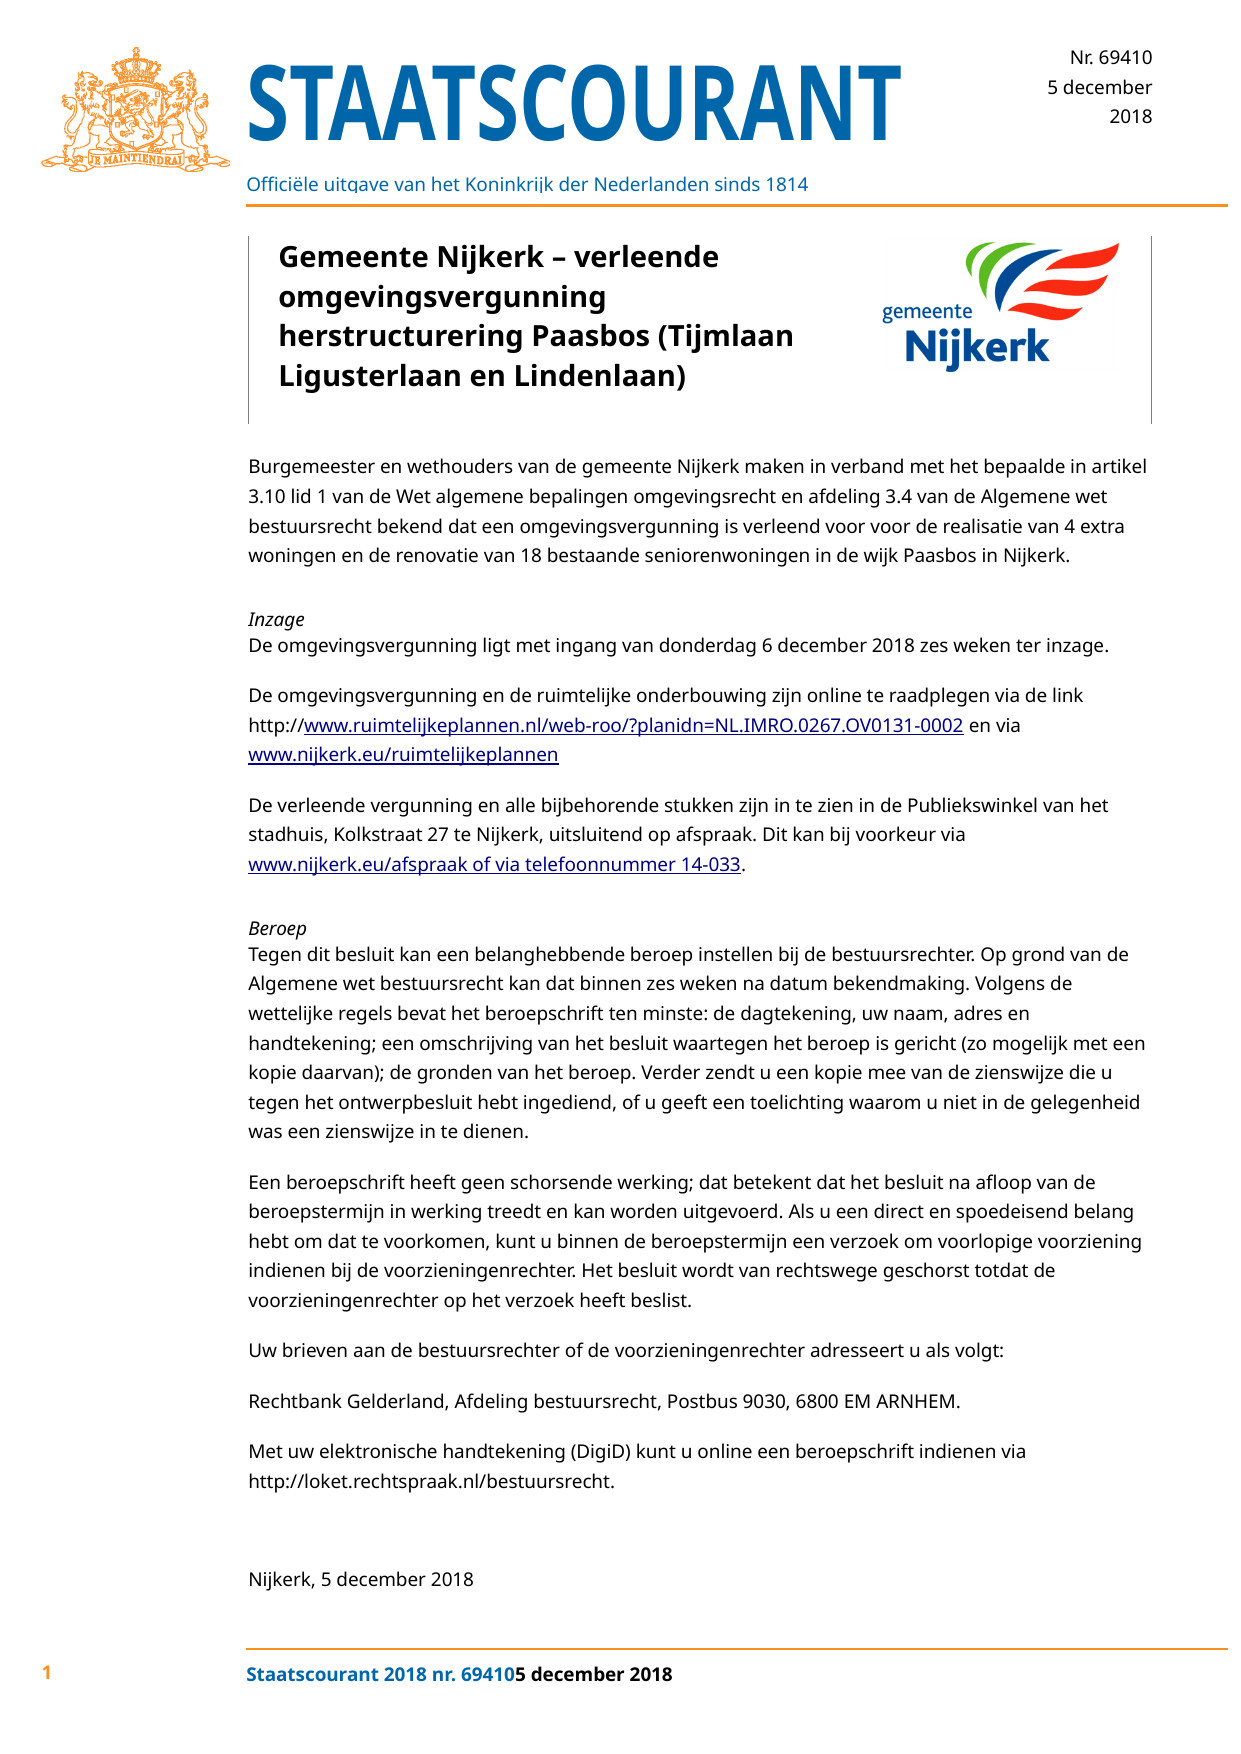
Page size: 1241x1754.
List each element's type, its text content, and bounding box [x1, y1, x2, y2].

picture [41, 47, 231, 172]
text Een beroepschrift heeft geen schorsende werking; dat betekent dat het besluit na afloop van de beroepstermijn in werking treedt en kan worden uitgevoerd. Als u een direct en spoedeisend belang hebt om dat te voorkomen, kunt u binnen de beroepstermijn een verzoek om voorlopige voorziening indienen bij de voorzieningenrechter. Het besluit wordt van rechtswege geschorst totdat de voorzieningenrechter op het verzoek heeft beslist. [248, 1169, 1152, 1313]
text Burgemeester en wethouders van de gemeente Nijkerk maken in verband met het bepaalde in artikel 3.10 lid 1 van de Wet algemene bepalingen omgevingsrecht en afdeling 3.4 van de Algemene wet bestuursrecht bekend dat een omgevingsvergunning is verleend voor voor de realisatie van 4 extra woningen en de renovatie van 18 bestaande seniorenwoningen in de wijk Paasbos in Nijkerk. [248, 454, 1152, 568]
text Uw brieven aan de bestuursrechter of de voorzieningenrechter adresseert u als volgt: [248, 1338, 1152, 1363]
text De verleende vergunning en alle bijbehorende stukken zijn in te zien in de Publiekswinkel van het stadhuis, Kolkstraat 27 te Nijkerk, uitsluitend op afspraak. Dit kan bij voorkeur via www.nijkerk.eu/afspraak of via telefoonnummer 14-033. [248, 792, 1152, 877]
text Inzage [248, 606, 1152, 632]
table_header Gemeente Nijkerk – verleende omgevingsvergunning herstructurering Paasbos (Tijmlaan Ligusterlaan en Lindenlaan) [249, 236, 850, 424]
text Rechtbank Gelderland, Afdeling bestuursrecht, Postbus 9030, 6800 EM ARNHEM. [248, 1388, 1152, 1414]
table_header [850, 236, 1151, 424]
text De omgevingsvergunning en de ruimtelijke onderbouwing zijn online te raadplegen via de link http://www.ruimtelijkeplannen.nl/web-roo/?planidn=NL.IMRO.0267.OV0131-0002 en via www.nijkerk.eu/ruimtelijkeplannen [248, 682, 1152, 767]
text De omgevingsvergunning ligt met ingang van donderdag 6 december 2018 zes weken ter inzage. [248, 632, 1152, 658]
text Beroep [248, 915, 1152, 941]
picture [882, 236, 1119, 372]
text Met uw elektronische handtekening (DigiD) kunt u online een beroepschrift indienen via http://loket.rechtspraak.nl/bestuursrecht. [248, 1438, 1152, 1494]
text Nijkerk, 5 december 2018 [248, 1566, 1152, 1592]
text Tegen dit besluit kan een belanghebbende beroep instellen bij de bestuursrechter. Op grond van de Algemene wet bestuursrecht kan dat binnen zes weken na datum bekendmaking. Volgens de wettelijke regels bevat het beroepschrift ten minste: de dagtekening, uw naam, adres en handtekening; een omschrijving van het besluit waartegen het beroep is gericht (zo mogelijk met een kopie daarvan); de gronden van het beroep. Verder zendt u een kopie mee van de zienswijze die u tegen het ontwerpbesluit hebt ingediend, of u geeft een toelichting waarom u niet in de gelegenheid was een zienswijze in te dienen. [248, 941, 1152, 1144]
